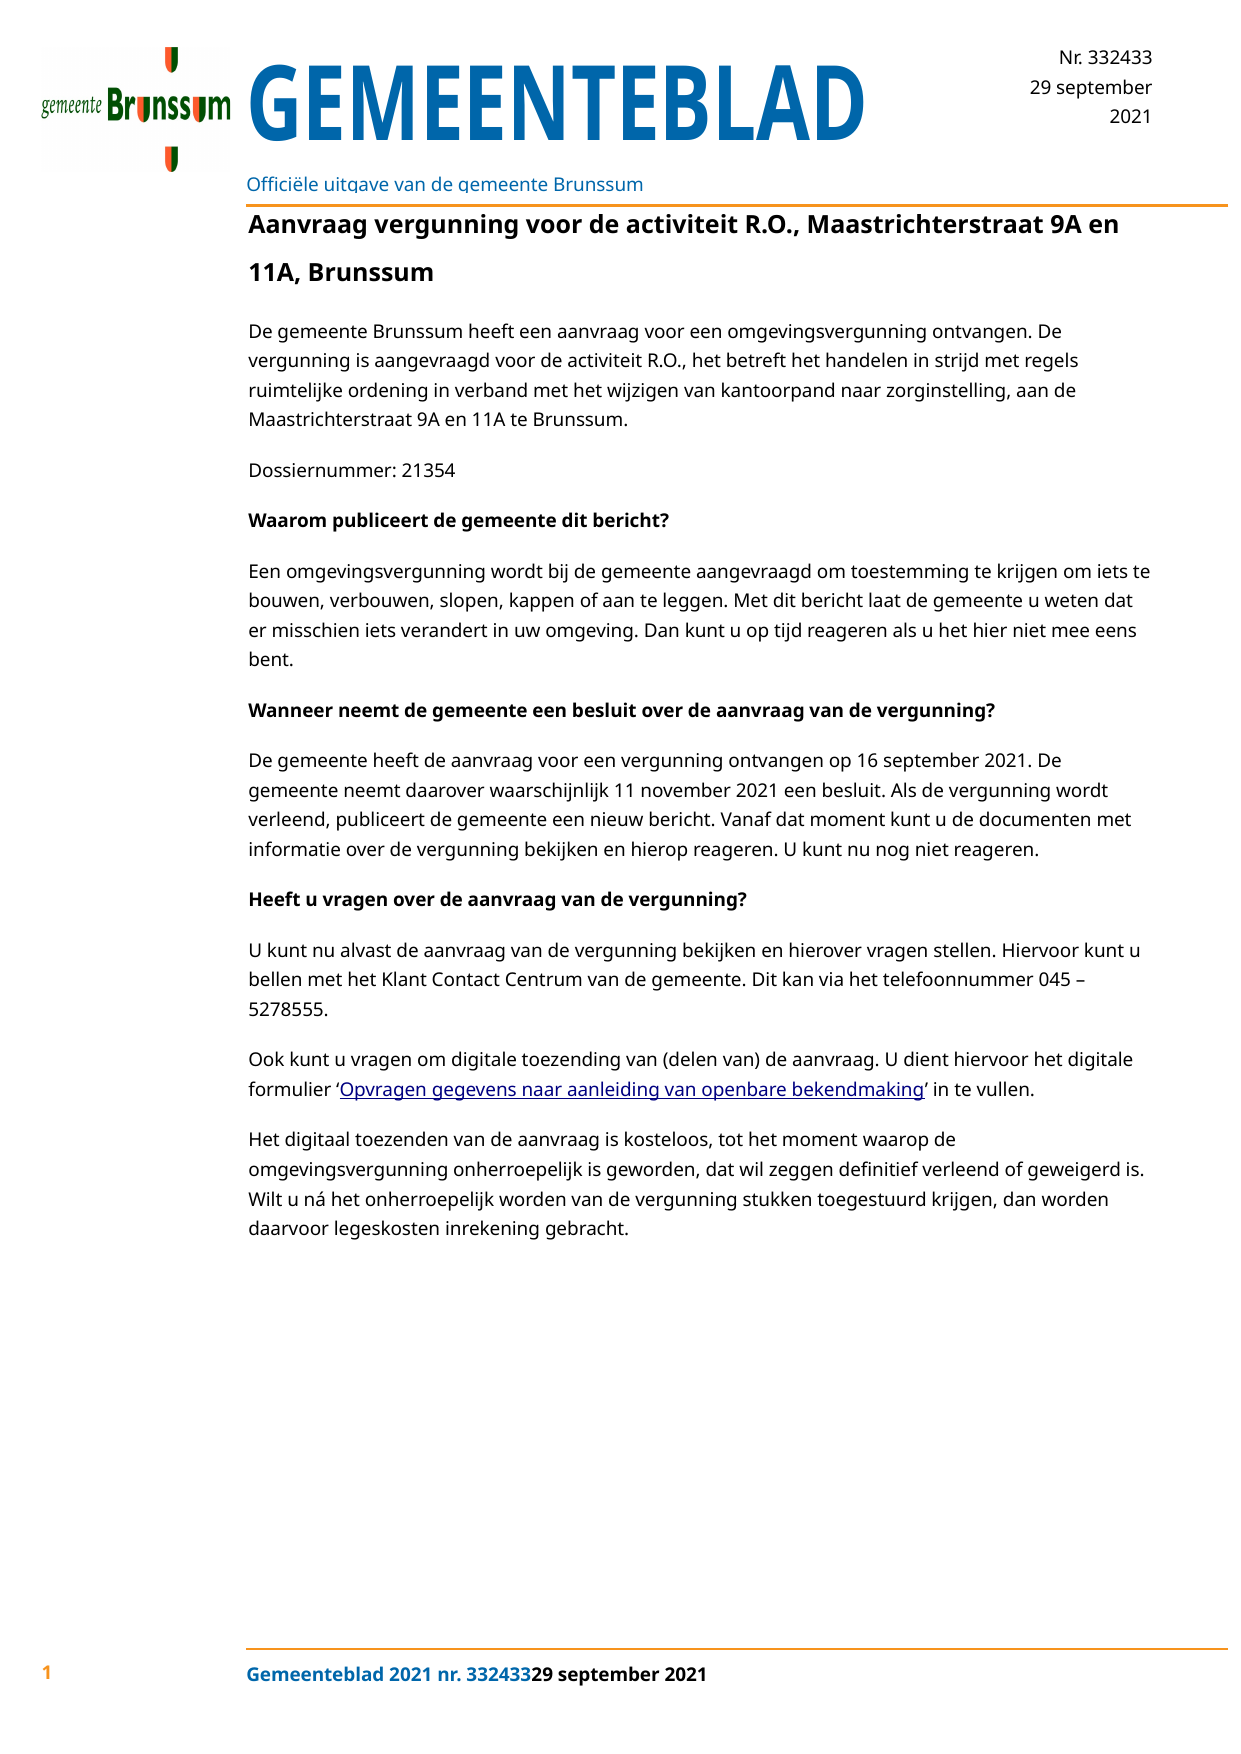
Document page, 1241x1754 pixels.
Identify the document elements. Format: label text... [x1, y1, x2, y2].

text De gemeente heeft de aanvraag voor een vergunning ontvangen op 16 september 2021. De gemeente neemt daarover waarschijnlijk 11 november 2021 een besluit. Als de vergunning wordt verleend, publiceert de gemeente een nieuw bericht. Vanaf dat moment kunt u de documenten met informatie over de vergunning bekijken en hierop reageren. U kunt nu nog niet reageren. [248, 747, 1152, 862]
text U kunt nu alvast de aanvraag van de vergunning bekijken en hierover vragen stellen. Hiervoor kunt u bellen met het Klant Contact Centrum van de gemeente. Dit kan via het telefoonnummer 045 – 5278555. [248, 937, 1152, 1022]
text Dossiernummer: 21354 [248, 457, 1152, 483]
text Wanneer neemt de gemeente een besluit over de aanvraag van de vergunning? [248, 697, 1152, 723]
text Ook kunt u vragen om digitale toezending van (delen van) de aanvraag. U dient hiervoor het digitale formulier ‘Opvragen gegevens naar aanleiding van openbare bekendmaking’ in te vullen. [248, 1047, 1152, 1102]
picture [41, 47, 231, 172]
text Het digitaal toezenden van de aanvraag is kosteloos, tot het moment waarop de omgevingsvergunning onherroepelijk is geworden, dat wil zeggen definitief verleend of geweigerd is. Wilt u ná het onherroepelijk worden van de vergunning stukken toegestuurd krijgen, dan worden daarvoor legeskosten inrekening gebracht. [248, 1127, 1152, 1241]
text De gemeente Brunssum heeft een aanvraag voor een omgevingsvergunning ontvangen. De vergunning is aangevraagd voor de activiteit R.O., het betreft het handelen in strijd met regels ruimtelijke ordening in verband met het wijzigen van kantoorpand naar zorginstelling, aan de Maastrichterstraat 9A en 11A te Brunssum. [248, 318, 1152, 432]
text Aanvraag vergunning voor de activiteit R.O., Maastrichterstraat 9A en 11A, Brunssum [248, 207, 1152, 288]
text Een omgevingsvergunning wordt bij de gemeente aangevraagd om toestemming te krijgen om iets te bouwen, verbouwen, slopen, kappen of aan te leggen. Met dit bericht laat de gemeente u weten dat er misschien iets verandert in uw omgeving. Dan kunt u op tijd reageren als u het hier niet mee eens bent. [248, 558, 1152, 672]
text Waarom publiceert de gemeente dit bericht? [248, 507, 1152, 533]
text Heeft u vragen over de aanvraag van de vergunning? [248, 887, 1152, 912]
